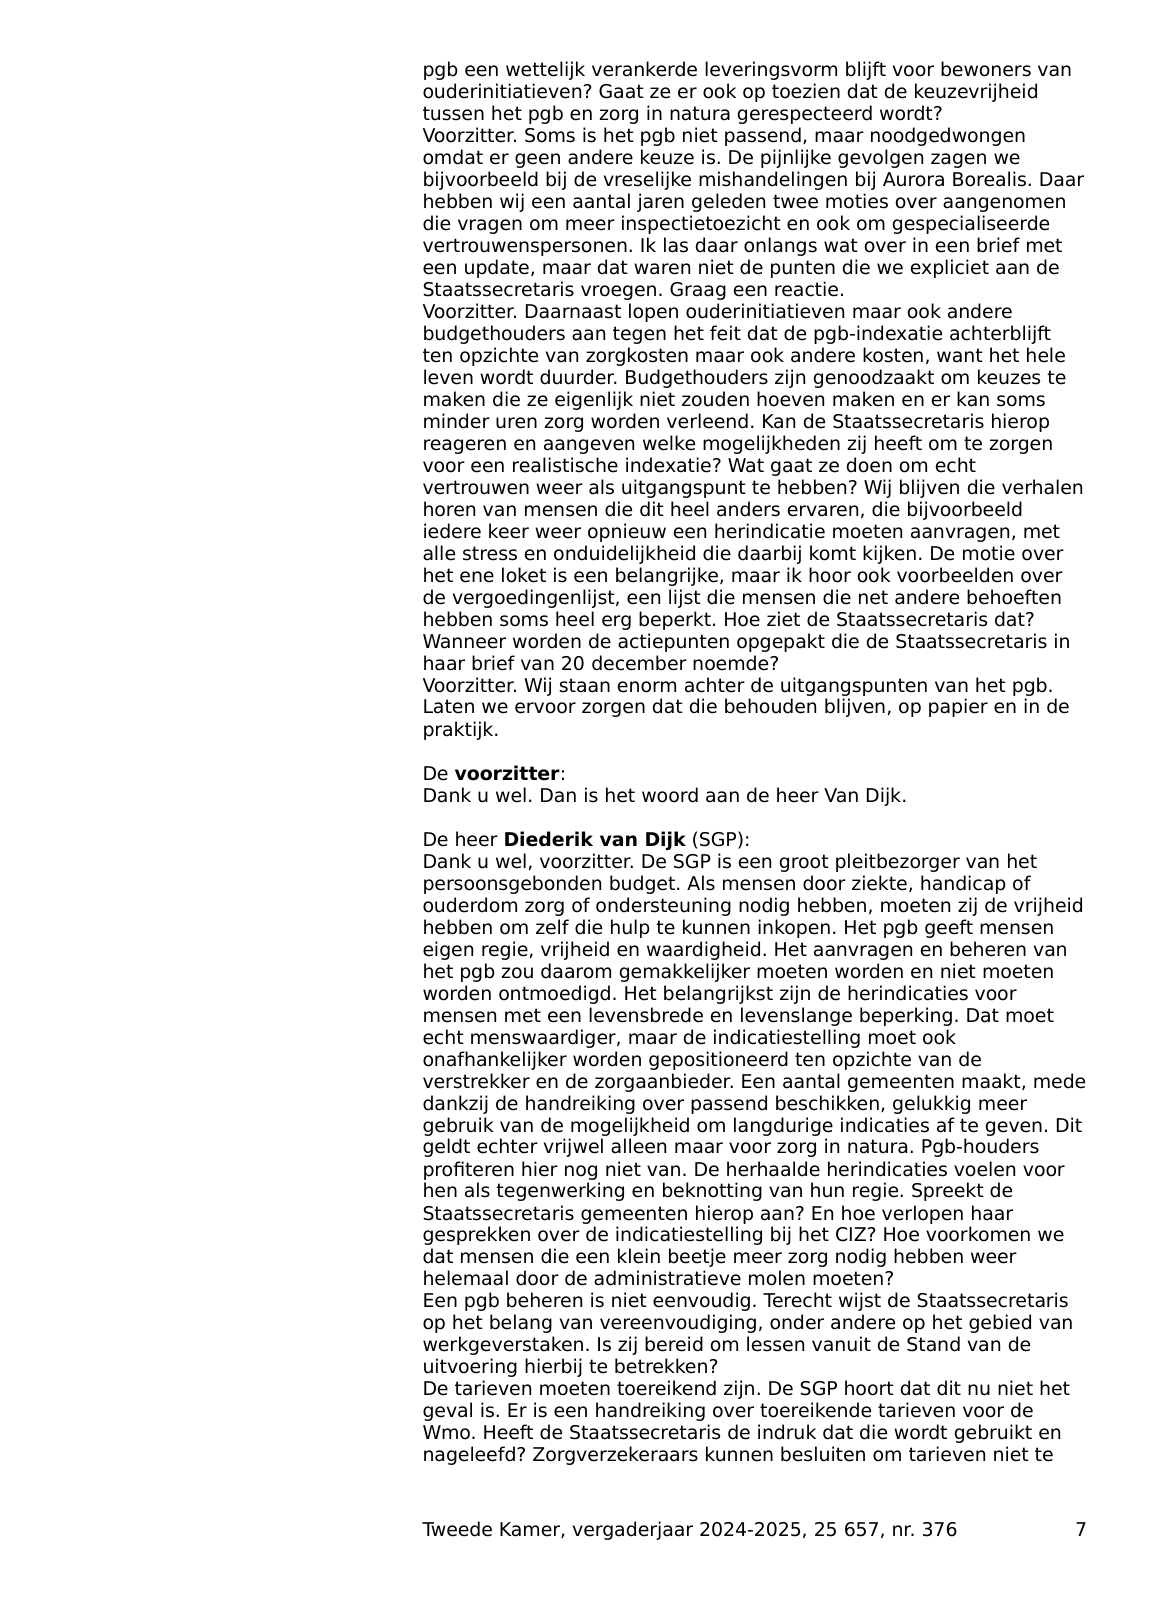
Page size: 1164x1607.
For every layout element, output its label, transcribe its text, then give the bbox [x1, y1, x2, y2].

text pgb een wettelijk verankerde leveringsvorm blijft voor bewoners van ouderinitiatieven? Gaat ze er ook op toezien dat de keuzevrijheid tussen het pgb en zorg in natura gerespecteerd wordt? [422, 59, 1087, 125]
text Voorzitter. Daarnaast lopen ouderinitiatieven maar ook andere budgethouders aan tegen het feit dat de pgb-indexatie achterblijft ten opzichte van zorgkosten maar ook andere kosten, want het hele leven wordt duurder. Budgethouders zijn genoodzaakt om keuzes te maken die ze eigenlijk niet zouden hoeven maken en er kan soms minder uren zorg worden verleend. Kan de Staatssecretaris hierop reageren en aangeven welke mogelijkheden zij heeft om te zorgen voor een realistische indexatie? Wat gaat ze doen om echt vertrouwen weer als uitgangspunt te hebben? Wij blijven die verhalen horen van mensen die dit heel anders ervaren, die bijvoorbeeld iedere keer weer opnieuw een herindicatie moeten aanvragen, met alle stress en onduidelijkheid die daarbij komt kijken. De motie over het ene loket is een belangrijke, maar ik hoor ook voorbeelden over de vergoedingenlijst, een lijst die mensen die net andere behoeften hebben soms heel erg beperkt. Hoe ziet de Staatssecretaris dat? Wanneer worden de actiepunten opgepakt die de Staatssecretaris in haar brief van 20 december noemde? [422, 301, 1087, 674]
text De voorzitter: [422, 763, 1087, 784]
text De tarieven moeten toereikend zijn. De SGP hoort dat dit nu niet het geval is. Er is een handreiking over toereikende tarieven voor de Wmo. Heeft de Staatssecretaris de indruk dat die wordt gebruikt en nageleefd? Zorgverzekeraars kunnen besluiten om tarieven niet te [422, 1378, 1087, 1466]
text Een pgb beheren is niet eenvoudig. Terecht wijst de Staatssecretaris op het belang van vereenvoudiging, onder andere op het gebied van werkgeverstaken. Is zij bereid om lessen vanuit de Stand van de uitvoering hierbij te betrekken? [422, 1290, 1087, 1378]
text De heer Diederik van Dijk (SGP): [422, 829, 1087, 851]
text Voorzitter. Wij staan enorm achter de uitgangspunten van het pgb. Laten we ervoor zorgen dat die behouden blijven, op papier en in de praktijk. [422, 674, 1087, 740]
text Voorzitter. Soms is het pgb niet passend, maar noodgedwongen omdat er geen andere keuze is. De pijnlijke gevolgen zagen we bijvoorbeeld bij de vreselijke mishandelingen bij Aurora Borealis. Daar hebben wij een aantal jaren geleden twee moties over aangenomen die vragen om meer inspectietoezicht en ook om gespecialiseerde vertrouwenspersonen. Ik las daar onlangs wat over in een brief met een update, maar dat waren niet de punten die we expliciet aan de Staatssecretaris vroegen. Graag een reactie. [422, 125, 1087, 301]
text Dank u wel. Dan is het woord aan de heer Van Dijk. [422, 784, 1087, 807]
text Dank u wel, voorzitter. De SGP is een groot pleitbezorger van het persoonsgebonden budget. Als mensen door ziekte, handicap of ouderdom zorg of ondersteuning nodig hebben, moeten zij de vrijheid hebben om zelf die hulp te kunnen inkopen. Het pgb geeft mensen eigen regie, vrijheid en waardigheid. Het aanvragen en beheren van het pgb zou daarom gemakkelijker moeten worden en niet moeten worden ontmoedigd. Het belangrijkst zijn de herindicaties voor mensen met een levensbrede en levenslange beperking. Dat moet echt menswaardiger, maar de indicatiestelling moet ook onafhankelijker worden gepositioneerd ten opzichte van de verstrekker en de zorgaanbieder. Een aantal gemeenten maakt, mede dankzij de handreiking over passend beschikken, gelukkig meer gebruik van de mogelijkheid om langdurige indicaties af te geven. Dit geldt echter vrijwel alleen maar voor zorg in natura. Pgb-houders profiteren hier nog niet van. De herhaalde herindicaties voelen voor hen als tegenwerking en beknotting van hun regie. Spreekt de Staatssecretaris gemeenten hierop aan? En hoe verlopen haar gesprekken over de indicatiestelling bij het CIZ? Hoe voorkomen we dat mensen die een klein beetje meer zorg nodig hebben weer helemaal door de administratieve molen moeten? [422, 851, 1087, 1290]
